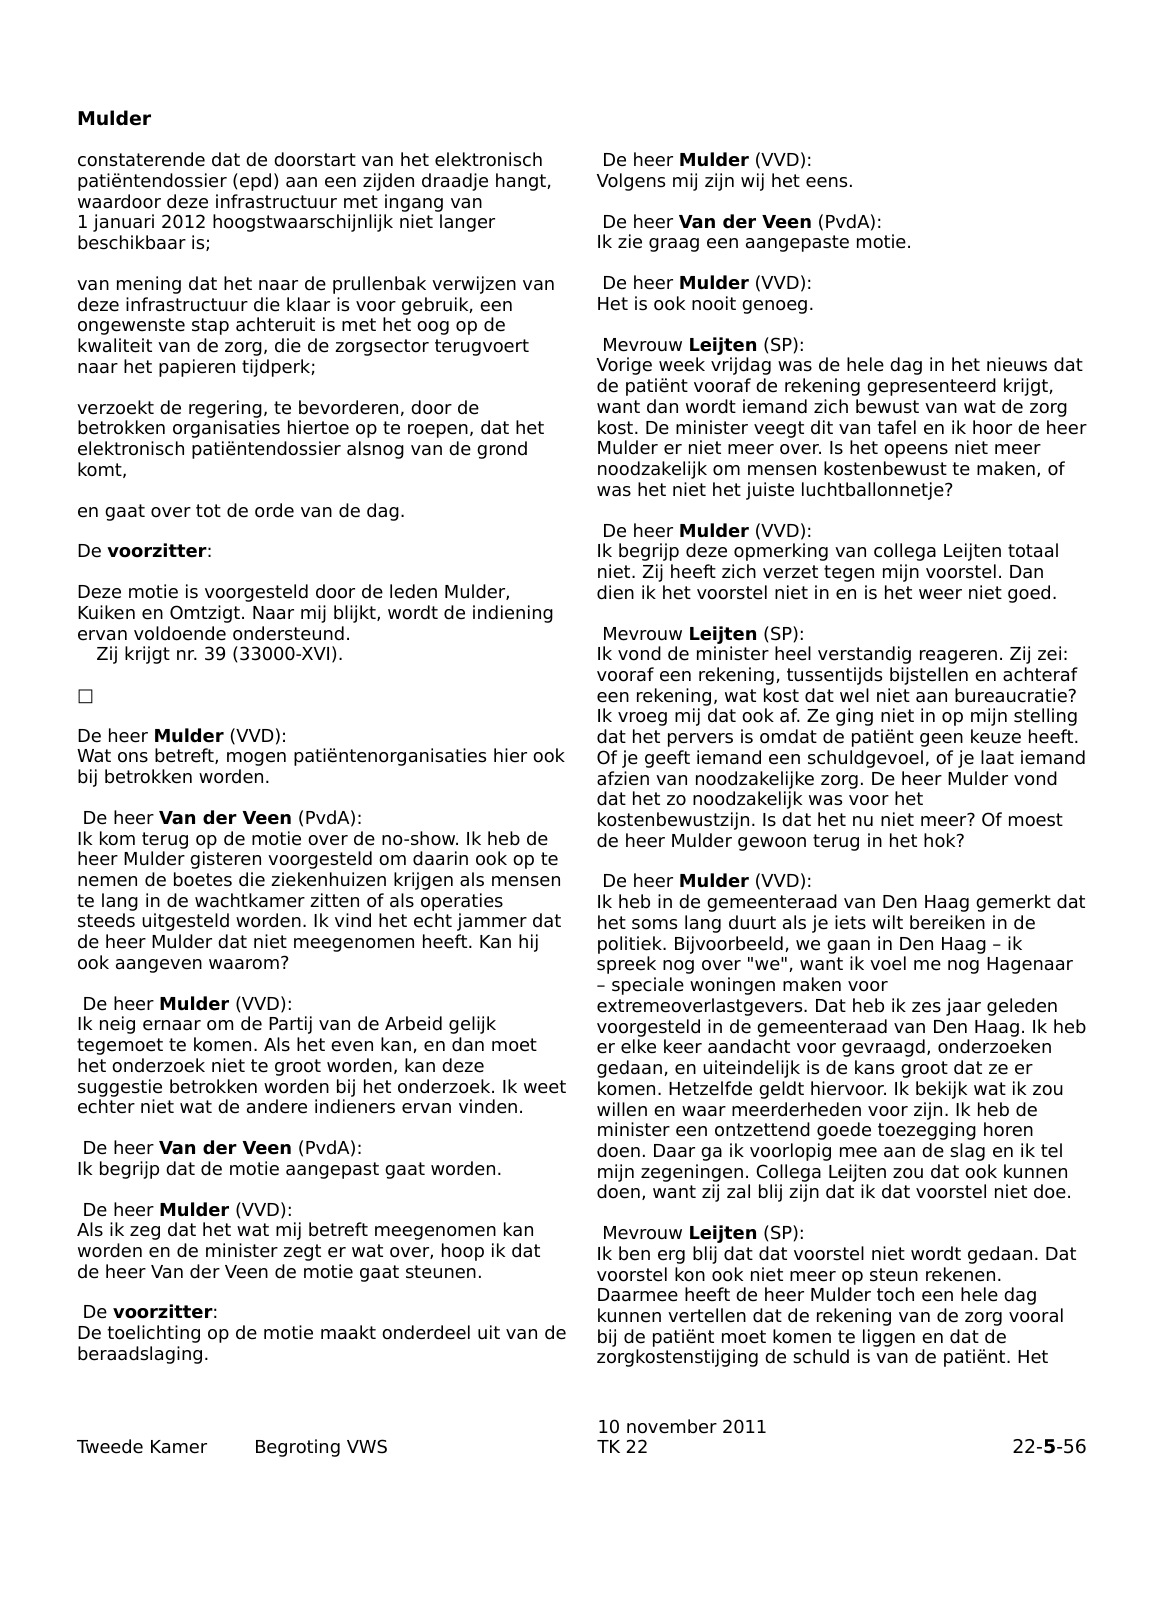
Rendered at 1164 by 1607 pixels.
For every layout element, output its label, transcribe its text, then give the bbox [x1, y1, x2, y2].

text constaterende dat de doorstart van het elektronisch patiëntendossier (epd) aan een zijden draadje hangt, waardoor deze infrastructuur met ingang van 1 januari 2012 hoogstwaarschijnlijk niet langer beschikbaar is; [77, 150, 567, 254]
text Ik vond de minister heel verstandig reageren. Zij zei: vooraf een rekening, tussentijds bijstellen en achteraf een rekening, wat kost dat wel niet aan bureaucratie? Ik vroeg mij dat ook af. Ze ging niet in op mijn stelling dat het pervers is omdat de patiënt geen keuze heeft. Of je geeft iemand een schuldgevoel, of je laat iemand afzien van noodzakelijke zorg. De heer Mulder vond dat het zo noodzakelijk was voor het kostenbewustzijn. Is dat het nu niet meer? Of moest de heer Mulder gewoon terug in het hok? [596, 644, 1087, 851]
text □ [77, 685, 567, 706]
text verzoekt de regering, te bevorderen, door de betrokken organisaties hiertoe op te roepen, dat het elektronisch patiëntendossier alsnog van de grond komt, [77, 397, 567, 480]
text De heer Van der Veen (PvdA): [77, 1138, 567, 1159]
text Mevrouw Leijten (SP): [596, 1223, 1087, 1244]
text De heer Mulder (VVD): [596, 871, 1087, 892]
text De heer Mulder (VVD): [596, 150, 1087, 171]
text Ik begrijp dat de motie aangepast gaat worden. [77, 1159, 567, 1179]
text De heer Mulder (VVD): [596, 273, 1087, 294]
text Ik heb in de gemeenteraad van Den Haag gemerkt dat het soms lang duurt als je iets wilt bereiken in de politiek. Bijvoorbeeld, we gaan in Den Haag – ik spreek nog over "we", want ik voel me nog Hagenaar – speciale woningen maken voor extremeoverlastgevers. Dat heb ik zes jaar geleden voorgesteld in de gemeenteraad van Den Haag. Ik heb er elke keer aandacht voor gevraagd, onderzoeken gedaan, en uiteindelijk is de kans groot dat ze er komen. Hetzelfde geldt hiervoor. Ik bekijk wat ik zou willen en waar meerderheden voor zijn. Ik heb de minister een ontzettend goede toezegging horen doen. Daar ga ik voorlopig mee aan de slag en ik tel mijn zegeningen. Collega Leijten zou dat ook kunnen doen, want zij zal blij zijn dat ik dat voorstel niet doe. [596, 892, 1087, 1203]
text De heer Mulder (VVD): [77, 993, 567, 1014]
text Vorige week vrijdag was de hele dag in het nieuws dat de patiënt vooraf de rekening gepresenteerd krijgt, want dan wordt iemand zich bewust van wat de zorg kost. De minister veegt dit van tafel en ik hoor de heer Mulder er niet meer over. Is het opeens niet meer noodzakelijk om mensen kostenbewust te maken, of was het niet het juiste luchtballonnetje? [596, 355, 1087, 500]
text De toelichting op de motie maakt onderdeel uit van de beraadslaging. [77, 1323, 567, 1364]
text Deze motie is voorgesteld door de leden Mulder, Kuiken en Omtzigt. Naar mij blijkt, wordt de indiening ervan voldoende ondersteund. [77, 582, 567, 644]
text Zij krijgt nr. 39 (33000-XVI). [77, 644, 567, 665]
text De heer Van der Veen (PvdA): [77, 808, 567, 828]
text Ik ben erg blij dat dat voorstel niet wordt gedaan. Dat voorstel kon ook niet meer op steun rekenen. Daarmee heeft de heer Mulder toch een hele dag kunnen vertellen dat de rekening van de zorg vooral bij de patiënt moet komen te liggen en dat de zorgkostenstijging de schuld is van de patiënt. Het [596, 1244, 1087, 1368]
text en gaat over tot de orde van de dag. [77, 500, 567, 521]
text De heer Van der Veen (PvdA): [596, 212, 1087, 232]
text Mevrouw Leijten (SP): [596, 623, 1087, 644]
text De heer Mulder (VVD): [77, 726, 567, 746]
text Ik zie graag een aangepaste motie. [596, 232, 1087, 253]
text Mevrouw Leijten (SP): [596, 334, 1087, 355]
text Wat ons betreft, mogen patiëntenorganisaties hier ook bij betrokken worden. [77, 746, 567, 788]
text De voorzitter: [77, 541, 567, 562]
text van mening dat het naar de prullenbak verwijzen van deze infrastructuur die klaar is voor gebruik, een ongewenste stap achteruit is met het oog op de kwaliteit van de zorg, die de zorgsector terugvoert naar het papieren tijdperk; [77, 274, 567, 377]
text Ik begrijp deze opmerking van collega Leijten totaal niet. Zij heeft zich verzet tegen mijn voorstel. Dan dien ik het voorstel niet in en is het weer niet goed. [596, 541, 1087, 603]
text Volgens mij zijn wij het eens. [596, 171, 1087, 192]
text Ik kom terug op de motie over de no-show. Ik heb de heer Mulder gisteren voorgesteld om daarin ook op te nemen de boetes die ziekenhuizen krijgen als mensen te lang in de wachtkamer zitten of als operaties steeds uitgesteld worden. Ik vind het echt jammer dat de heer Mulder dat niet meegenomen heeft. Kan hij ook aangeven waarom? [77, 828, 567, 973]
text Het is ook nooit genoeg. [596, 294, 1087, 314]
text De heer Mulder (VVD): [77, 1199, 567, 1220]
text Als ik zeg dat het wat mij betreft meegenomen kan worden en de minister zegt er wat over, hoop ik dat de heer Van der Veen de motie gaat steunen. [77, 1220, 567, 1282]
text De voorzitter: [77, 1302, 567, 1323]
text Ik neig ernaar om de Partij van de Arbeid gelijk tegemoet te komen. Als het even kan, en dan moet het onderzoek niet te groot worden, kan deze suggestie betrokken worden bij het onderzoek. Ik weet echter niet wat de andere indieners ervan vinden. [77, 1014, 567, 1118]
text De heer Mulder (VVD): [596, 520, 1087, 541]
